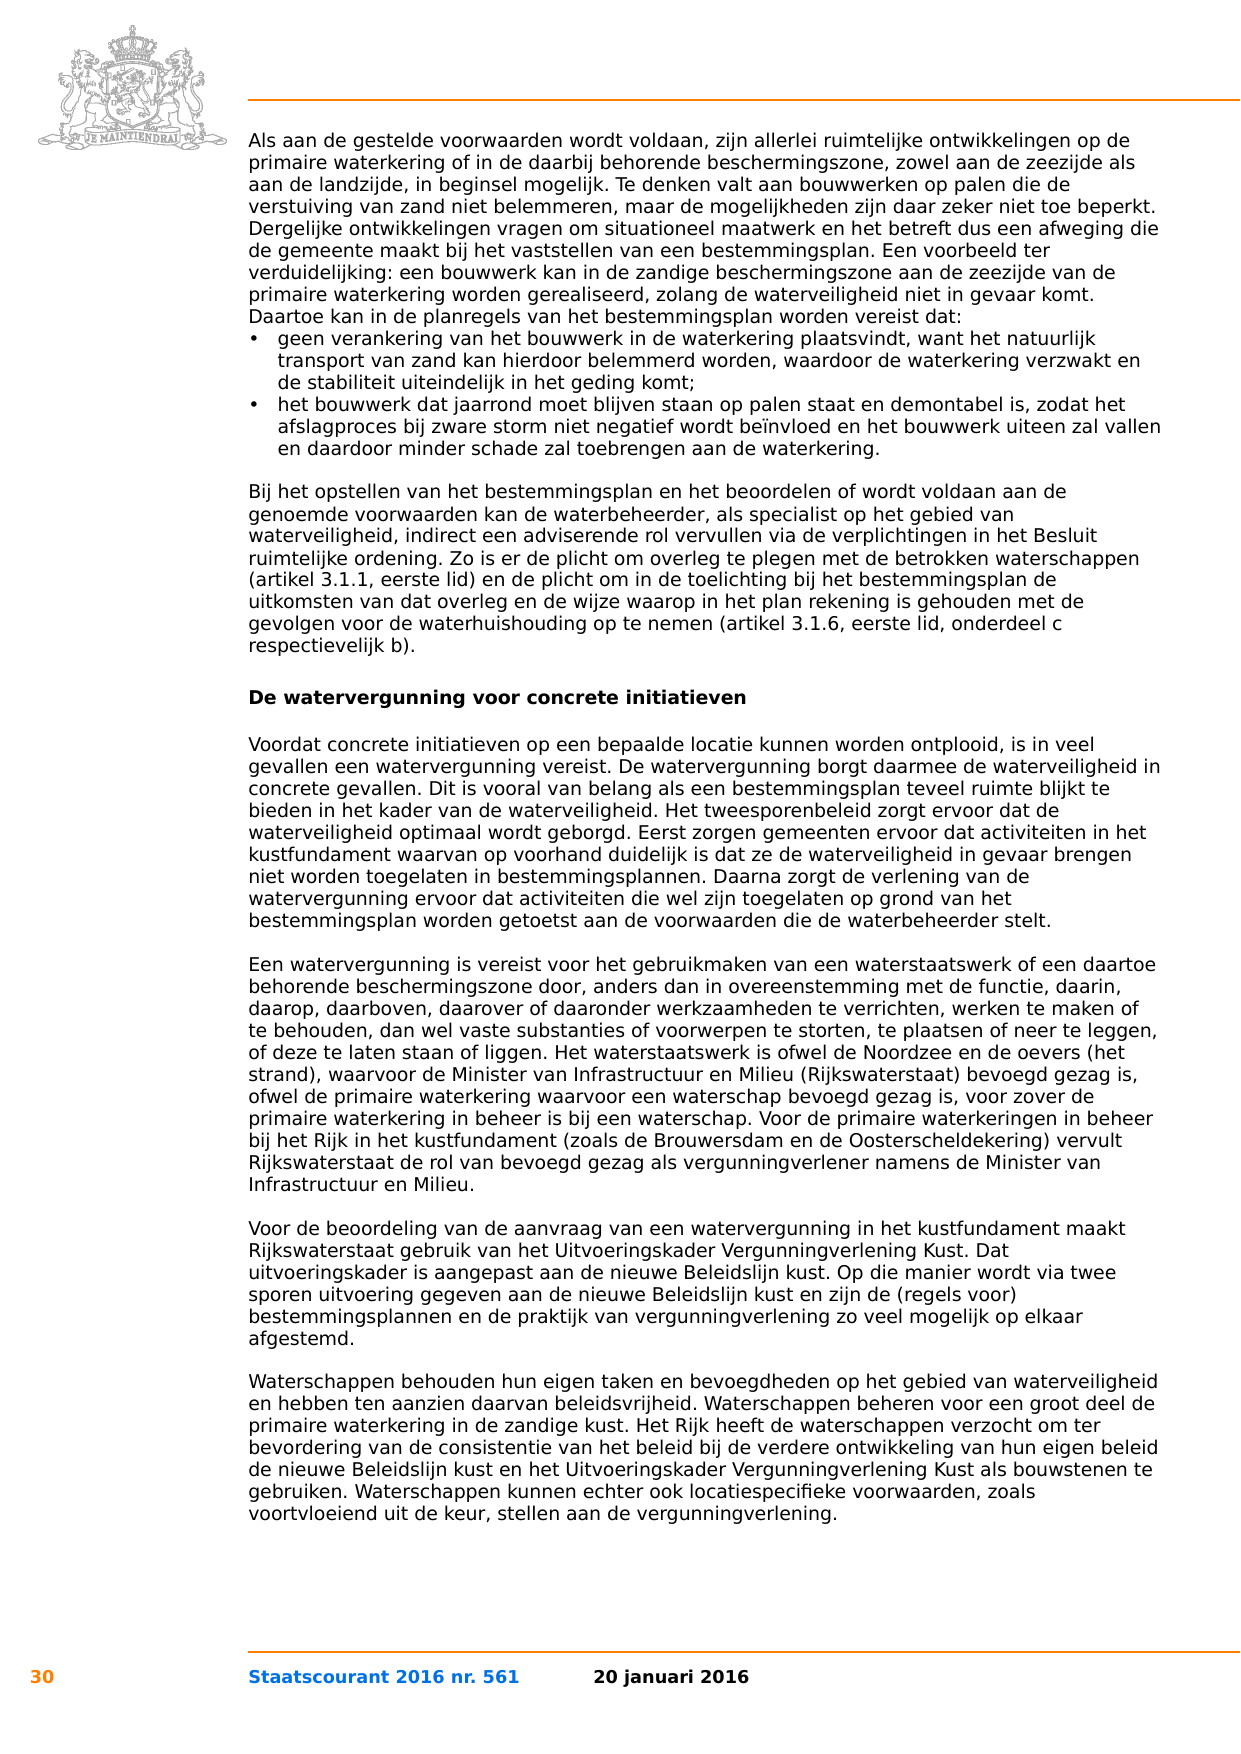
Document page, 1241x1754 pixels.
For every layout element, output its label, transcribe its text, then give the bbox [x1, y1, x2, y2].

picture [38, 25, 227, 150]
text Bij het opstellen van het bestemmingsplan en het beoordelen of wordt voldaan aan de genoemde voorwaarden kan de waterbeheerder, als specialist op het gebied van waterveiligheid, indirect een adviserende rol vervullen via de verplichtingen in het Besluit ruimtelijke ordening. Zo is er de plicht om overleg te plegen met de betrokken waterschappen (artikel 3.1.1, eerste lid) en de plicht om in de toelichting bij het bestemmingsplan de uitkomsten van dat overleg en de wijze waarop in het plan rekening is gehouden met de gevolgen voor de waterhuishouding op te nemen (artikel 3.1.6, eerste lid, onderdeel c respectievelijk b). [248, 481, 1163, 657]
text • het bouwwerk dat jaarrond moet blijven staan op palen staat en demontabel is, zodat het afslagproces bij zware storm niet negatief wordt beïnvloed en het bouwwerk uiteen zal vallen en daardoor minder schade zal toebrengen aan de waterkering. [248, 394, 1163, 459]
text Waterschappen behouden hun eigen taken en bevoegdheden op het gebied van waterveiligheid en hebben ten aanzien daarvan beleidsvrijheid. Waterschappen beheren voor een groot deel de primaire waterkering in de zandige kust. Het Rijk heeft de waterschappen verzocht om ter bevordering van de consistentie van het beleid bij de verdere ontwikkeling van hun eigen beleid de nieuwe Beleidslijn kust en het Uitvoeringskader Vergunningverlening Kust als bouwstenen te gebruiken. Waterschappen kunnen echter ook locatiespecifieke voorwaarden, zoals voortvloeiend uit de keur, stellen aan de vergunningverlening. [248, 1371, 1163, 1525]
text Een watervergunning is vereist voor het gebruikmaken van een waterstaatswerk of een daartoe behorende beschermingszone door, anders dan in overeenstemming met de functie, daarin, daarop, daarboven, daarover of daaronder werkzaamheden te verrichten, werken te maken of te behouden, dan wel vaste substanties of voorwerpen te storten, te plaatsen of neer te leggen, of deze te laten staan of liggen. Het waterstaatswerk is ofwel de Noordzee en de oevers (het strand), waarvoor de Minister van Infrastructuur en Milieu (Rijkswaterstaat) bevoegd gezag is, ofwel de primaire waterkering waarvoor een waterschap bevoegd gezag is, voor zover de primaire waterkering in beheer is bij een waterschap. Voor de primaire waterkeringen in beheer bij het Rijk in het kustfundament (zoals de Brouwersdam en de Oosterscheldekering) vervult Rijkswaterstaat de rol van bevoegd gezag als vergunningverlener namens de Minister van Infrastructuur en Milieu. [248, 954, 1163, 1196]
text • geen verankering van het bouwwerk in de waterkering plaatsvindt, want het natuurlijk transport van zand kan hierdoor belemmerd worden, waardoor de waterkering verzwakt en de stabiliteit uiteindelijk in het geding komt; [248, 328, 1163, 394]
text Voor de beoordeling van de aanvraag van een watervergunning in het kustfundament maakt Rijkswaterstaat gebruik van het Uitvoeringskader Vergunningverlening Kust. Dat uitvoeringskader is aangepast aan de nieuwe Beleidslijn kust. Op die manier wordt via twee sporen uitvoering gegeven aan de nieuwe Beleidslijn kust en zijn de (regels voor) bestemmingsplannen en de praktijk van vergunningverlening zo veel mogelijk op elkaar afgestemd. [248, 1218, 1163, 1349]
text Als aan de gestelde voorwaarden wordt voldaan, zijn allerlei ruimtelijke ontwikkelingen op de primaire waterkering of in de daarbij behorende beschermingszone, zowel aan de zeezijde als aan de landzijde, in beginsel mogelijk. Te denken valt aan bouwwerken op palen die de verstuiving van zand niet belemmeren, maar de mogelijkheden zijn daar zeker niet toe beperkt. Dergelijke ontwikkelingen vragen om situationeel maatwerk en het betreft dus een afweging die de gemeente maakt bij het vaststellen van een bestemmingsplan. Een voorbeeld ter verduidelijking: een bouwwerk kan in de zandige beschermingszone aan de zeezijde van de primaire waterkering worden gerealiseerd, zolang de waterveiligheid niet in gevaar komt. Daartoe kan in de planregels van het bestemmingsplan worden vereist dat: [248, 130, 1163, 328]
text Voordat concrete initiatieven op een bepaalde locatie kunnen worden ontplooid, is in veel gevallen een watervergunning vereist. De watervergunning borgt daarmee de waterveiligheid in concrete gevallen. Dit is vooral van belang als een bestemmingsplan teveel ruimte blijkt te bieden in het kader van de waterveiligheid. Het tweesporenbeleid zorgt ervoor dat de waterveiligheid optimaal wordt geborgd. Eerst zorgen gemeenten ervoor dat activiteiten in het kustfundament waarvan op voorhand duidelijk is dat ze de waterveiligheid in gevaar brengen niet worden toegelaten in bestemmingsplannen. Daarna zorgt de verlening van de watervergunning ervoor dat activiteiten die wel zijn toegelaten op grond van het bestemmingsplan worden getoetst aan de voorwaarden die de waterbeheerder stelt. [248, 734, 1163, 932]
subtitle De watervergunning voor concrete initiatieven [248, 687, 1163, 709]
